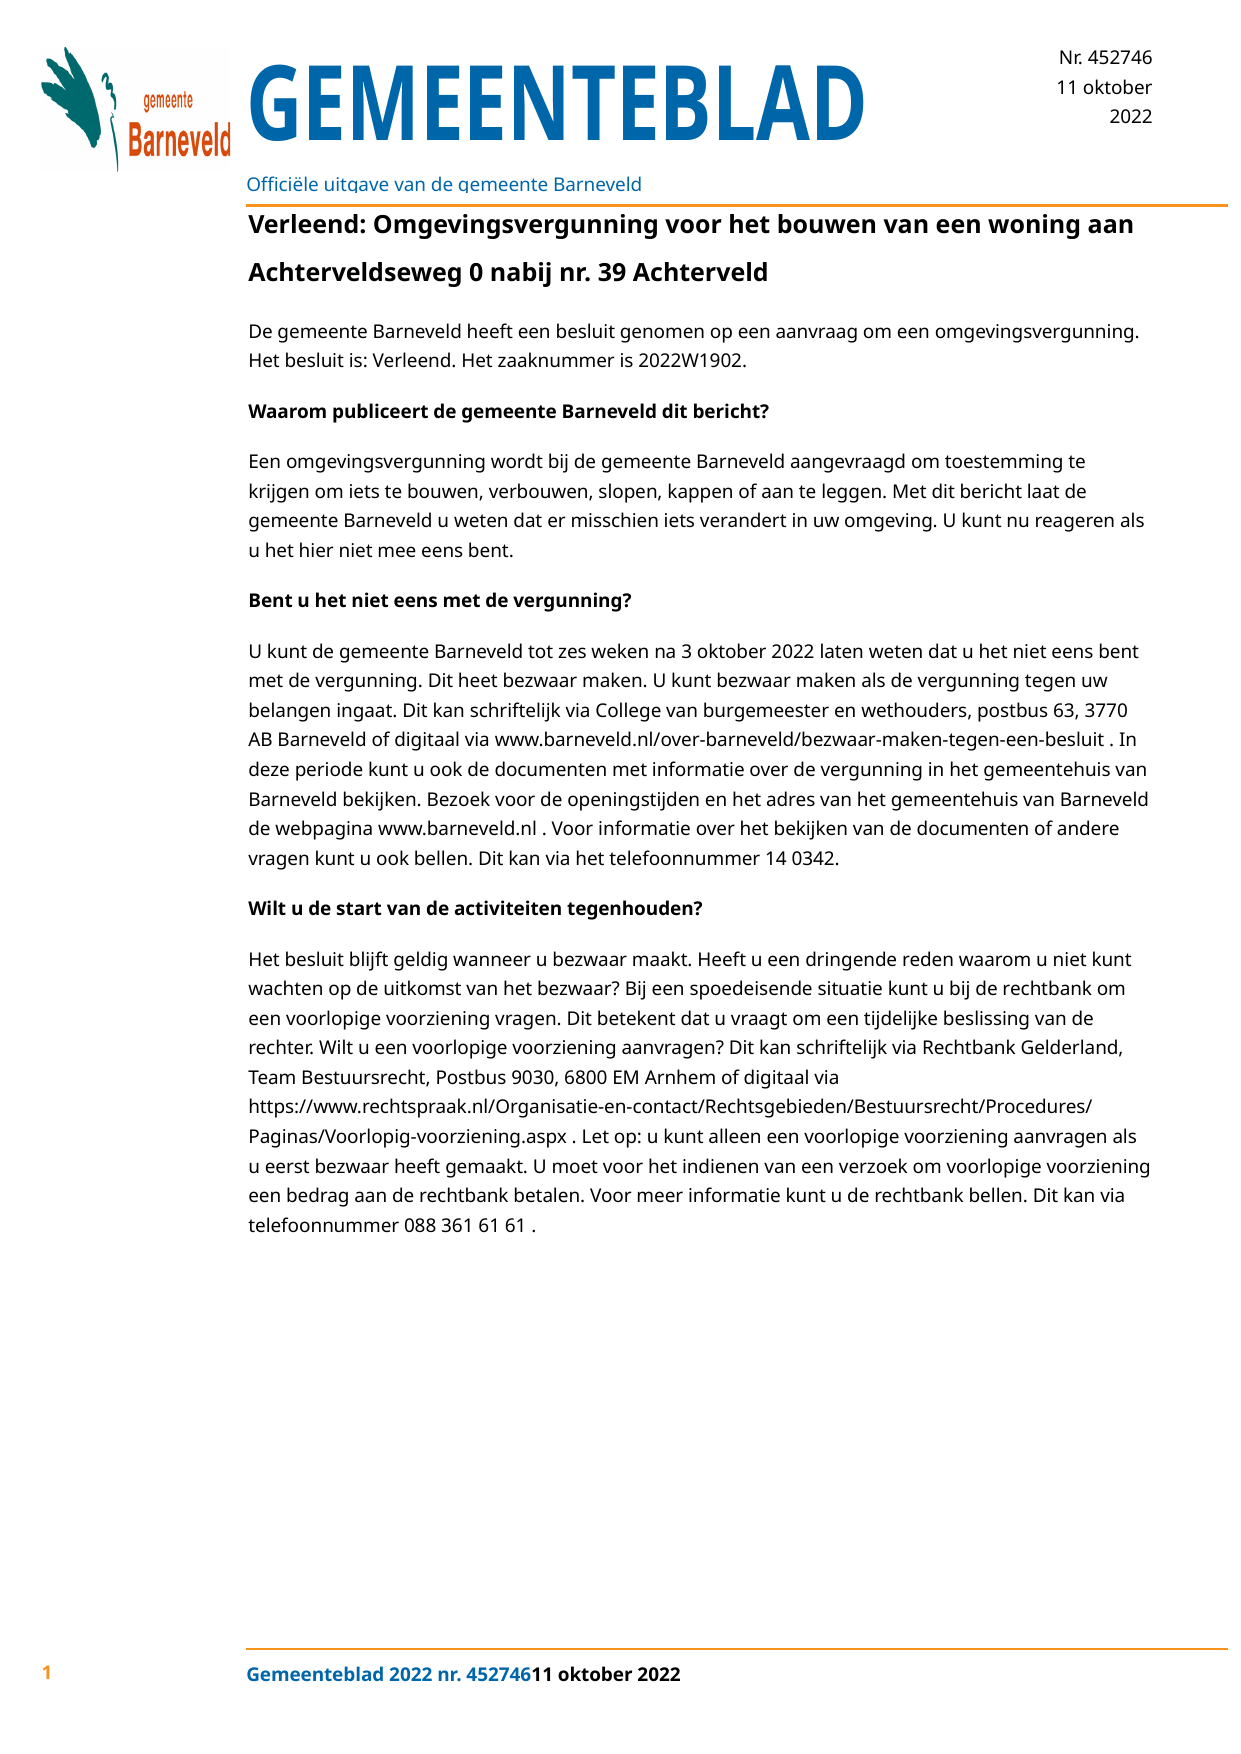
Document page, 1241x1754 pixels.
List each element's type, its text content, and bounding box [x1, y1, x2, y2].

text Een omgevingsvergunning wordt bij de gemeente Barneveld aangevraagd om toestemming te krijgen om iets te bouwen, verbouwen, slopen, kappen of aan te leggen. Met dit bericht laat de gemeente Barneveld u weten dat er misschien iets verandert in uw omgeving. U kunt nu reageren als u het hier niet mee eens bent. [248, 448, 1152, 563]
text De gemeente Barneveld heeft een besluit genomen op een aanvraag om een omgevingsvergunning. Het besluit is: Verleend. Het zaaknummer is 2022W1902. [248, 318, 1152, 373]
text U kunt de gemeente Barneveld tot zes weken na 3 oktober 2022 laten weten dat u het niet eens bent met de vergunning. Dit heet bezwaar maken. U kunt bezwaar maken als de vergunning tegen uw belangen ingaat. Dit kan schriftelijk via College van burgemeester en wethouders, postbus 63, 3770 AB Barneveld of digitaal via www.barneveld.nl/over-barneveld/bezwaar-maken-tegen-een-besluit . In deze periode kunt u ook de documenten met informatie over de vergunning in het gemeentehuis van Barneveld bekijken. Bezoek voor de openingstijden en het adres van het gemeentehuis van Barneveld de webpagina www.barneveld.nl . Voor informatie over het bekijken van de documenten of andere vragen kunt u ook bellen. Dit kan via het telefoonnummer 14 0342. [248, 638, 1152, 871]
text Het besluit blijft geldig wanneer u bezwaar maakt. Heeft u een dringende reden waarom u niet kunt wachten op de uitkomst van het bezwaar? Bij een spoedeisende situatie kunt u bij de rechtbank om een voorlopige voorziening vragen. Dit betekent dat u vraagt om een tijdelijke beslissing van de rechter. Wilt u een voorlopige voorziening aanvragen? Dit kan schriftelijk via Rechtbank Gelderland, Team Bestuursrecht, Postbus 9030, 6800 EM Arnhem of digitaal via https://www.rechtspraak.nl/Organisatie-en-contact/Rechtsgebieden/Bestuursrecht/Procedures/Paginas/Voorlopig-voorziening.aspx . Let op: u kunt alleen een voorlopige voorziening aanvragen als u eerst bezwaar heeft gemaakt. U moet voor het indienen van een verzoek om voorlopige voorziening een bedrag aan de rechtbank betalen. Voor meer informatie kunt u de rechtbank bellen. Dit kan via telefoonnummer 088 361 61 61 . [248, 946, 1152, 1238]
text Wilt u de start van de activiteiten tegenhouden? [248, 895, 1152, 921]
text Waarom publiceert de gemeente Barneveld dit bericht? [248, 398, 1152, 424]
text Verleend: Omgevingsvergunning voor het bouwen van een woning aan Achterveldseweg 0 nabij nr. 39 Achterveld [248, 207, 1152, 288]
text Bent u het niet eens met de vergunning? [248, 587, 1152, 613]
picture [41, 47, 231, 172]
